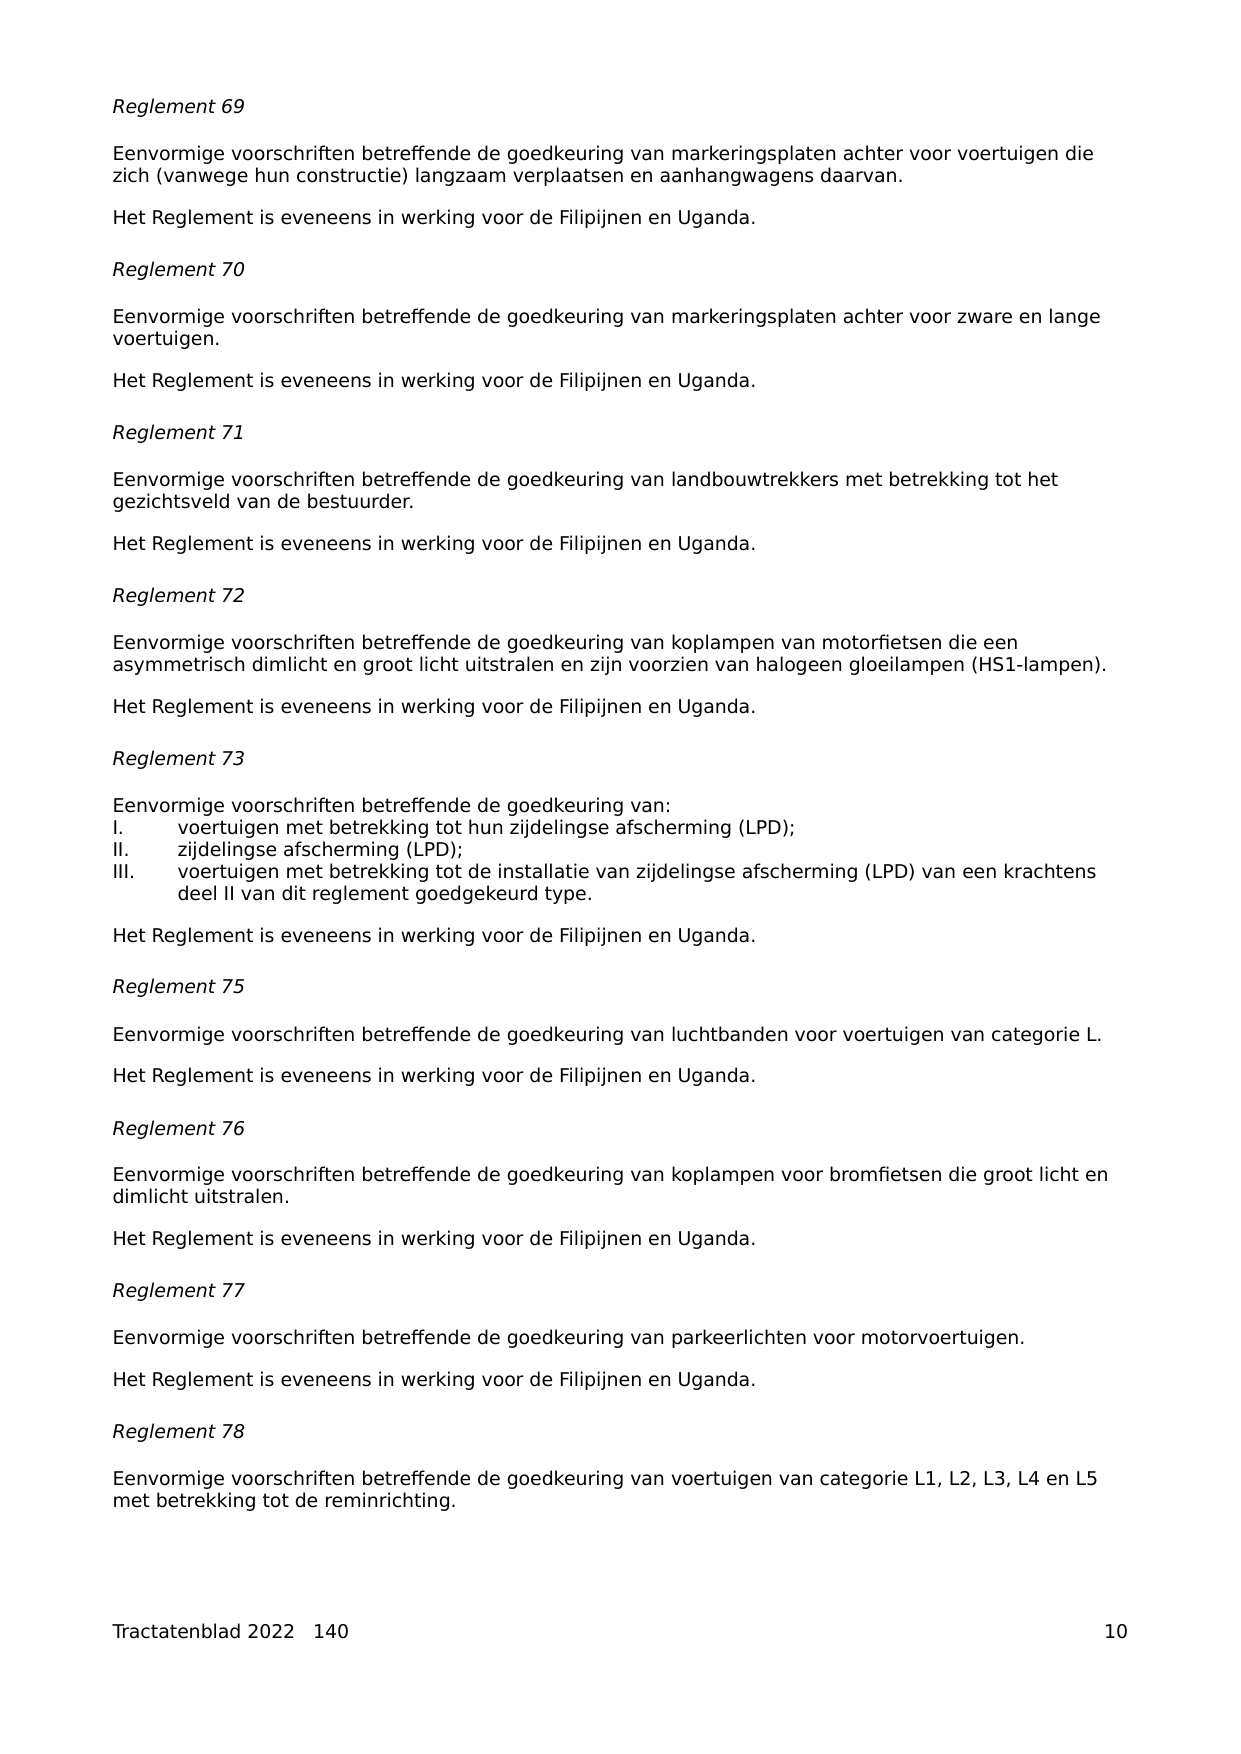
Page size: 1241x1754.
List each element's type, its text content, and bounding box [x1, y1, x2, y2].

text III. voertuigen met betrekking tot de installatie van zijdelingse afscherming (LPD) van een krachtens deel II van dit reglement goedgekeurd type. [112, 861, 1128, 904]
text Eenvormige voorschriften betreffende de goedkeuring van voertuigen van categorie L1, L2, L3, L4 en L5 met betrekking tot de reminrichting. [112, 1468, 1128, 1512]
text Eenvormige voorschriften betreffende de goedkeuring van koplampen voor bromfietsen die groot licht en dimlicht uitstralen. [112, 1164, 1128, 1208]
text Het Reglement is eveneens in werking voor de Filipijnen en Uganda. [112, 696, 1128, 718]
subtitle Reglement 75 [112, 976, 1128, 998]
subtitle Reglement 71 [112, 422, 1128, 444]
text Het Reglement is eveneens in werking voor de Filipijnen en Uganda. [112, 207, 1128, 229]
subtitle Reglement 73 [112, 748, 1128, 769]
text Het Reglement is eveneens in werking voor de Filipijnen en Uganda. [112, 1228, 1128, 1250]
text Eenvormige voorschriften betreffende de goedkeuring van koplampen van motorfietsen die een asymmetrisch dimlicht en groot licht uitstralen en zijn voorzien van halogeen gloeilampen (HS1-lampen). [112, 632, 1128, 676]
text Het Reglement is eveneens in werking voor de Filipijnen en Uganda. [112, 1369, 1128, 1391]
subtitle Reglement 78 [112, 1421, 1128, 1443]
text Eenvormige voorschriften betreffende de goedkeuring van luchtbanden voor voertuigen van categorie L. [112, 1023, 1128, 1045]
subtitle Reglement 77 [112, 1280, 1128, 1302]
text Het Reglement is eveneens in werking voor de Filipijnen en Uganda. [112, 1065, 1128, 1087]
subtitle Reglement 70 [112, 259, 1128, 281]
text Het Reglement is eveneens in werking voor de Filipijnen en Uganda. [112, 370, 1128, 392]
text Het Reglement is eveneens in werking voor de Filipijnen en Uganda. [112, 924, 1128, 946]
subtitle Reglement 76 [112, 1117, 1128, 1139]
text Eenvormige voorschriften betreffende de goedkeuring van parkeerlichten voor motorvoertuigen. [112, 1327, 1128, 1349]
text Eenvormige voorschriften betreffende de goedkeuring van markeringsplaten achter voor zware en lange voertuigen. [112, 306, 1128, 350]
text II. zijdelingse afscherming (LPD); [112, 838, 1128, 861]
text Eenvormige voorschriften betreffende de goedkeuring van markeringsplaten achter voor voertuigen die zich (vanwege hun constructie) langzaam verplaatsen en aanhangwagens daarvan. [112, 143, 1128, 187]
text Eenvormige voorschriften betreffende de goedkeuring van: [112, 794, 1128, 817]
text Eenvormige voorschriften betreffende de goedkeuring van landbouwtrekkers met betrekking tot het gezichtsveld van de bestuurder. [112, 469, 1128, 513]
text Het Reglement is eveneens in werking voor de Filipijnen en Uganda. [112, 533, 1128, 555]
subtitle Reglement 69 [112, 96, 1128, 118]
text I. voertuigen met betrekking tot hun zijdelingse afscherming (LPD); [112, 817, 1128, 838]
subtitle Reglement 72 [112, 585, 1128, 607]
